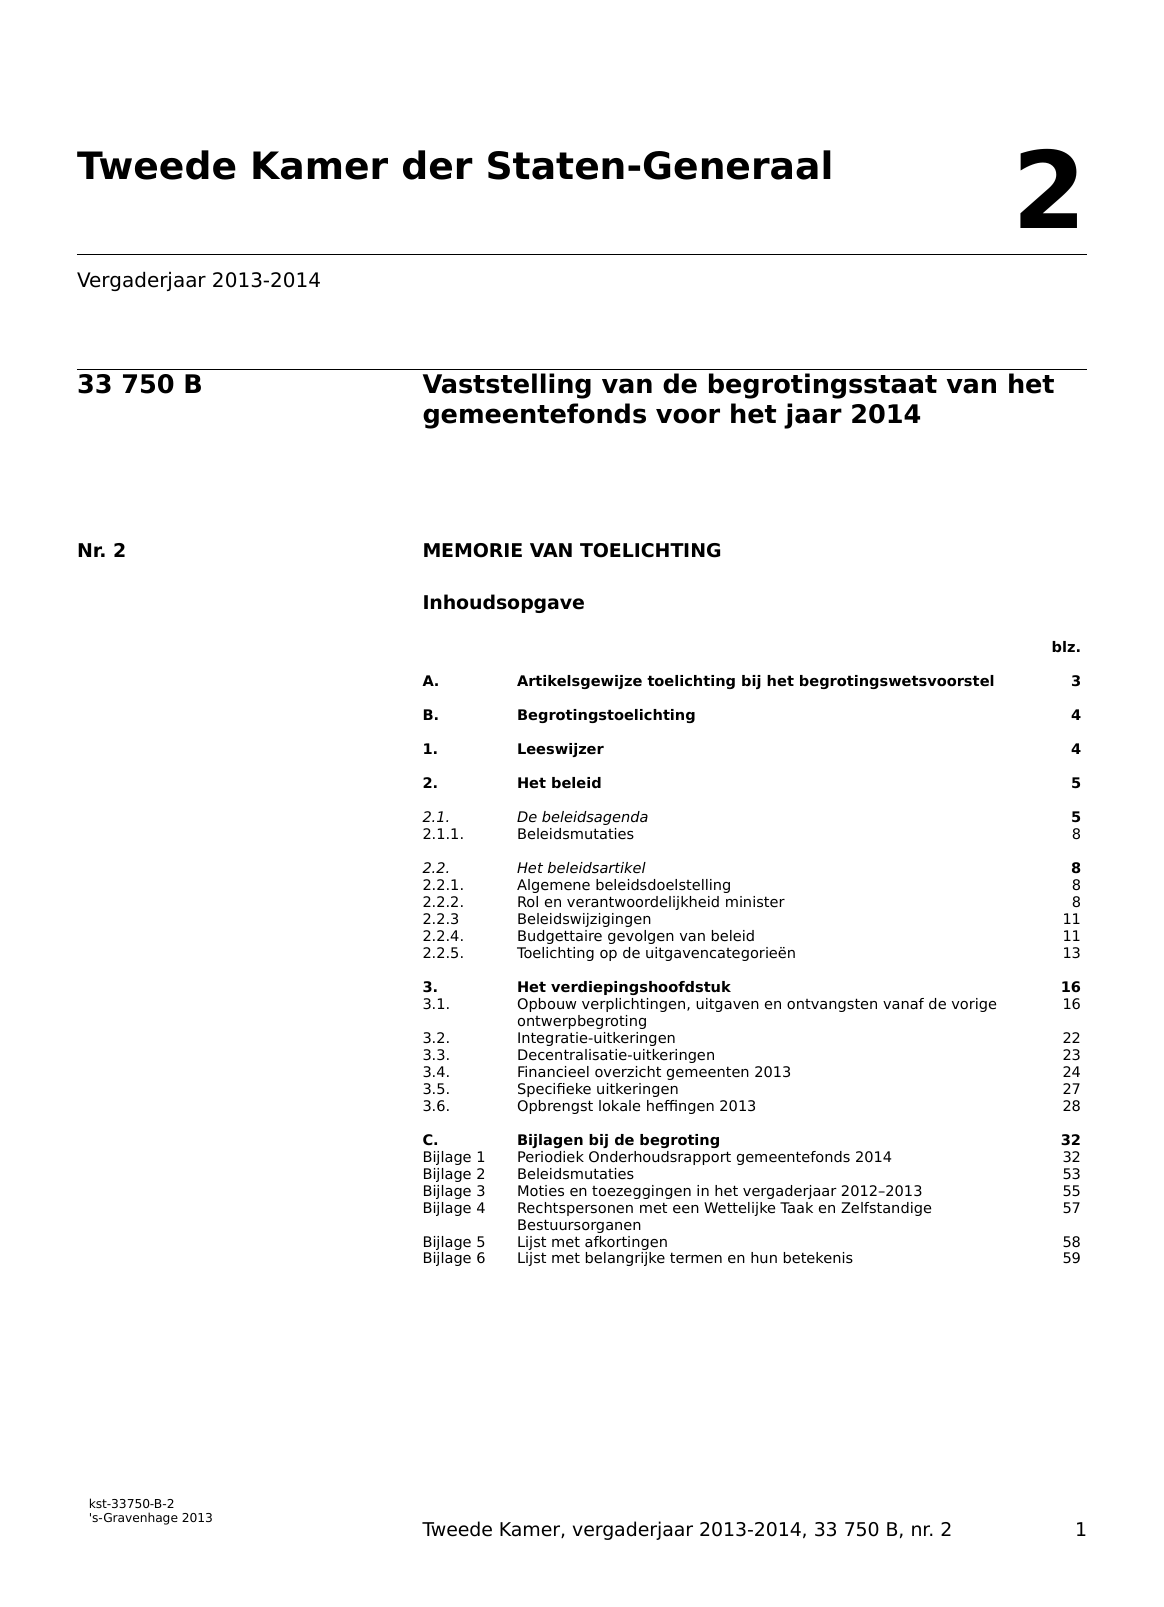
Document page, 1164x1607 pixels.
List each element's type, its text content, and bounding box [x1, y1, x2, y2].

table_cell [511, 758, 1028, 775]
table_cell Bijlage 2 [422, 1166, 511, 1182]
table_cell 3.2. [422, 1030, 511, 1047]
table_cell [511, 843, 1028, 860]
table_cell 32 [1028, 1132, 1087, 1148]
table_cell 2.2.4. [422, 928, 511, 945]
table_cell Begrotingstoelichting [511, 707, 1028, 724]
table_cell 8 [1028, 894, 1087, 911]
table_cell 2.2. [422, 860, 511, 877]
table_cell 16 [1028, 996, 1087, 1030]
table_cell 2. [422, 775, 511, 792]
table_cell [1028, 962, 1087, 979]
table_cell 3.1. [422, 996, 511, 1030]
table_cell [1028, 690, 1087, 707]
table_cell Lijst met belangrijke termen en hun betekenis [511, 1250, 1028, 1267]
table_cell 1. [422, 741, 511, 758]
table_cell 27 [1028, 1081, 1087, 1098]
table_cell [511, 962, 1028, 979]
table_cell 55 [1028, 1183, 1087, 1199]
table_cell [1028, 758, 1087, 775]
table_cell 57 [1028, 1200, 1087, 1233]
table_cell Beleidsmutaties [511, 1166, 1028, 1182]
table_cell Integratie-uitkeringen [511, 1030, 1028, 1047]
table_cell [422, 792, 511, 809]
table_cell 3.6. [422, 1098, 511, 1114]
table_cell 2.1. [422, 809, 511, 826]
table_cell 13 [1028, 945, 1087, 962]
table_cell Specifieke uitkeringen [511, 1081, 1028, 1098]
subtitle Inhoudsopgave [422, 592, 1087, 614]
table_cell 2.2.5. [422, 945, 511, 962]
table_cell Artikelsgewijze toelichting bij het begrotingswetsvoorstel [511, 673, 1028, 690]
table_cell Het verdiepingshoofdstuk [511, 979, 1028, 996]
table_header blz. [1028, 639, 1087, 656]
table_cell [1028, 843, 1087, 860]
table_cell De beleidsagenda [511, 809, 1028, 826]
table_cell Toelichting op de uitgavencategorieën [511, 945, 1028, 962]
table_cell 3 [1028, 673, 1087, 690]
table_cell Beleidswijzigingen [511, 911, 1028, 928]
table_cell Lijst met afkortingen [511, 1234, 1028, 1250]
table_cell [422, 758, 511, 775]
table_cell [1028, 724, 1087, 741]
table_cell [1028, 1115, 1087, 1132]
table_cell [511, 792, 1028, 809]
table_cell Bijlage 3 [422, 1183, 511, 1199]
table_cell 5 [1028, 775, 1087, 792]
table_cell 3.5. [422, 1081, 511, 1098]
table_cell [511, 724, 1028, 741]
table_cell [1028, 792, 1087, 809]
table_cell Financieel overzicht gemeenten 2013 [511, 1064, 1028, 1081]
table_cell 8 [1028, 877, 1087, 894]
table_cell 5 [1028, 809, 1087, 826]
table_cell 3. [422, 979, 511, 996]
table_cell Budgettaire gevolgen van beleid [511, 928, 1028, 945]
table_cell 4 [1028, 741, 1087, 758]
table_cell [511, 690, 1028, 707]
table_cell B. [422, 707, 511, 724]
subtitle 33 750 B Vaststelling van de begrotingsstaat van het gemeentefonds voor het jaar 2014 [77, 370, 1087, 429]
table_cell A. [422, 673, 511, 690]
table_cell 2.2.1. [422, 877, 511, 894]
table_cell [422, 962, 511, 979]
table_cell Rechtspersonen met een Wettelijke Taak en Zelfstandige Bestuursorganen [511, 1200, 1028, 1233]
table_cell Opbrengst lokale heffingen 2013 [511, 1098, 1028, 1114]
table_cell [422, 843, 511, 860]
table_cell Beleidsmutaties [511, 826, 1028, 843]
table_cell Bijlage 4 [422, 1200, 511, 1233]
table_cell 11 [1028, 911, 1087, 928]
table_cell [422, 656, 511, 673]
table_cell 32 [1028, 1149, 1087, 1166]
table_cell 53 [1028, 1166, 1087, 1182]
table_cell 59 [1028, 1250, 1087, 1267]
table_cell Decentralisatie-uitkeringen [511, 1047, 1028, 1064]
table_cell Periodiek Onderhoudsrapport gemeentefonds 2014 [511, 1149, 1028, 1166]
table_cell Rol en verantwoordelijkheid minister [511, 894, 1028, 911]
table_cell 11 [1028, 928, 1087, 945]
table_cell [422, 690, 511, 707]
table_cell Het beleid [511, 775, 1028, 792]
table_cell 8 [1028, 860, 1087, 877]
text 's-Gravenhage 2013 [88, 1511, 323, 1525]
table_cell 8 [1028, 826, 1087, 843]
subtitle Nr. 2 MEMORIE VAN TOELICHTING [77, 540, 1087, 562]
table_header 2 [886, 130, 1087, 254]
table_cell [422, 724, 511, 741]
table_cell Bijlagen bij de begroting [511, 1132, 1028, 1148]
table_header Tweede Kamer der Staten-Generaal [77, 130, 886, 254]
table_cell Het beleidsartikel [511, 860, 1028, 877]
table_cell [511, 656, 1028, 673]
table_cell Moties en toezeggingen in het vergaderjaar 2012–2013 [511, 1183, 1028, 1199]
table_cell 23 [1028, 1047, 1087, 1064]
table_cell C. [422, 1132, 511, 1148]
table_cell Bijlage 5 [422, 1234, 511, 1250]
table_cell Bijlage 6 [422, 1250, 511, 1267]
table_header [422, 639, 1028, 656]
table_cell 2.2.2. [422, 894, 511, 911]
table_cell 3.4. [422, 1064, 511, 1081]
table_cell 24 [1028, 1064, 1087, 1081]
table_cell [422, 1115, 511, 1132]
table_cell 3.3. [422, 1047, 511, 1064]
table_cell 16 [1028, 979, 1087, 996]
table_cell 2.2.3 [422, 911, 511, 928]
table_cell 22 [1028, 1030, 1087, 1047]
table_cell 2.1.1. [422, 826, 511, 843]
table_cell 58 [1028, 1234, 1087, 1250]
table_cell Algemene beleidsdoelstelling [511, 877, 1028, 894]
table_cell [511, 1115, 1028, 1132]
table_cell Vergaderjaar 2013-2014 [77, 255, 1087, 369]
table_cell Opbouw verplichtingen, uitgaven en ontvangsten vanaf de vorige ontwerpbegroting [511, 996, 1028, 1030]
table_cell 28 [1028, 1098, 1087, 1114]
text kst-33750-B-2 [88, 1497, 323, 1511]
table_cell Leeswijzer [511, 741, 1028, 758]
table_cell [1028, 656, 1087, 673]
table_cell Bijlage 1 [422, 1149, 511, 1166]
table_cell 4 [1028, 707, 1087, 724]
